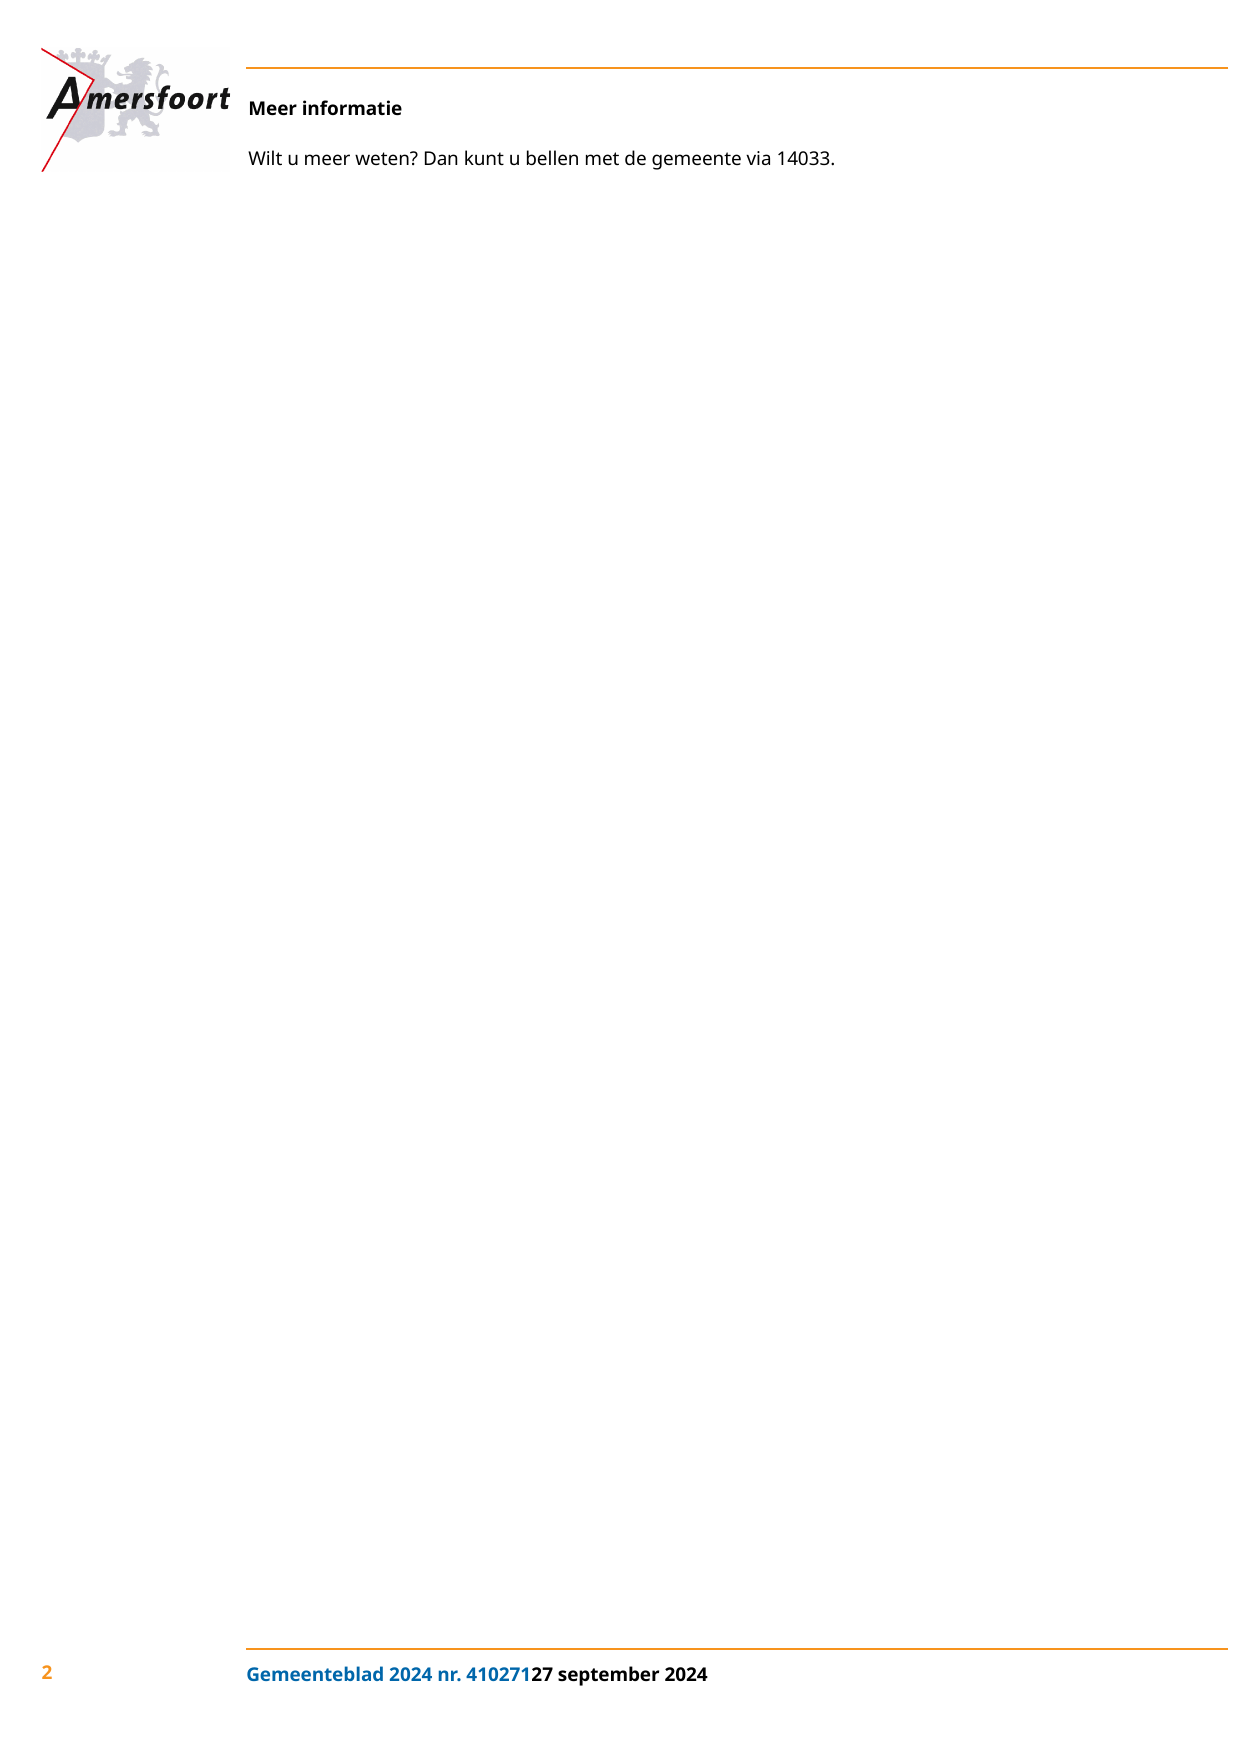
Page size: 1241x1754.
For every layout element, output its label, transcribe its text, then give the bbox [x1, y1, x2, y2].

text Wilt u meer weten? Dan kunt u bellen met de gemeente via 14033. [248, 145, 1152, 171]
text Meer informatie [248, 95, 1152, 121]
picture [41, 47, 231, 172]
